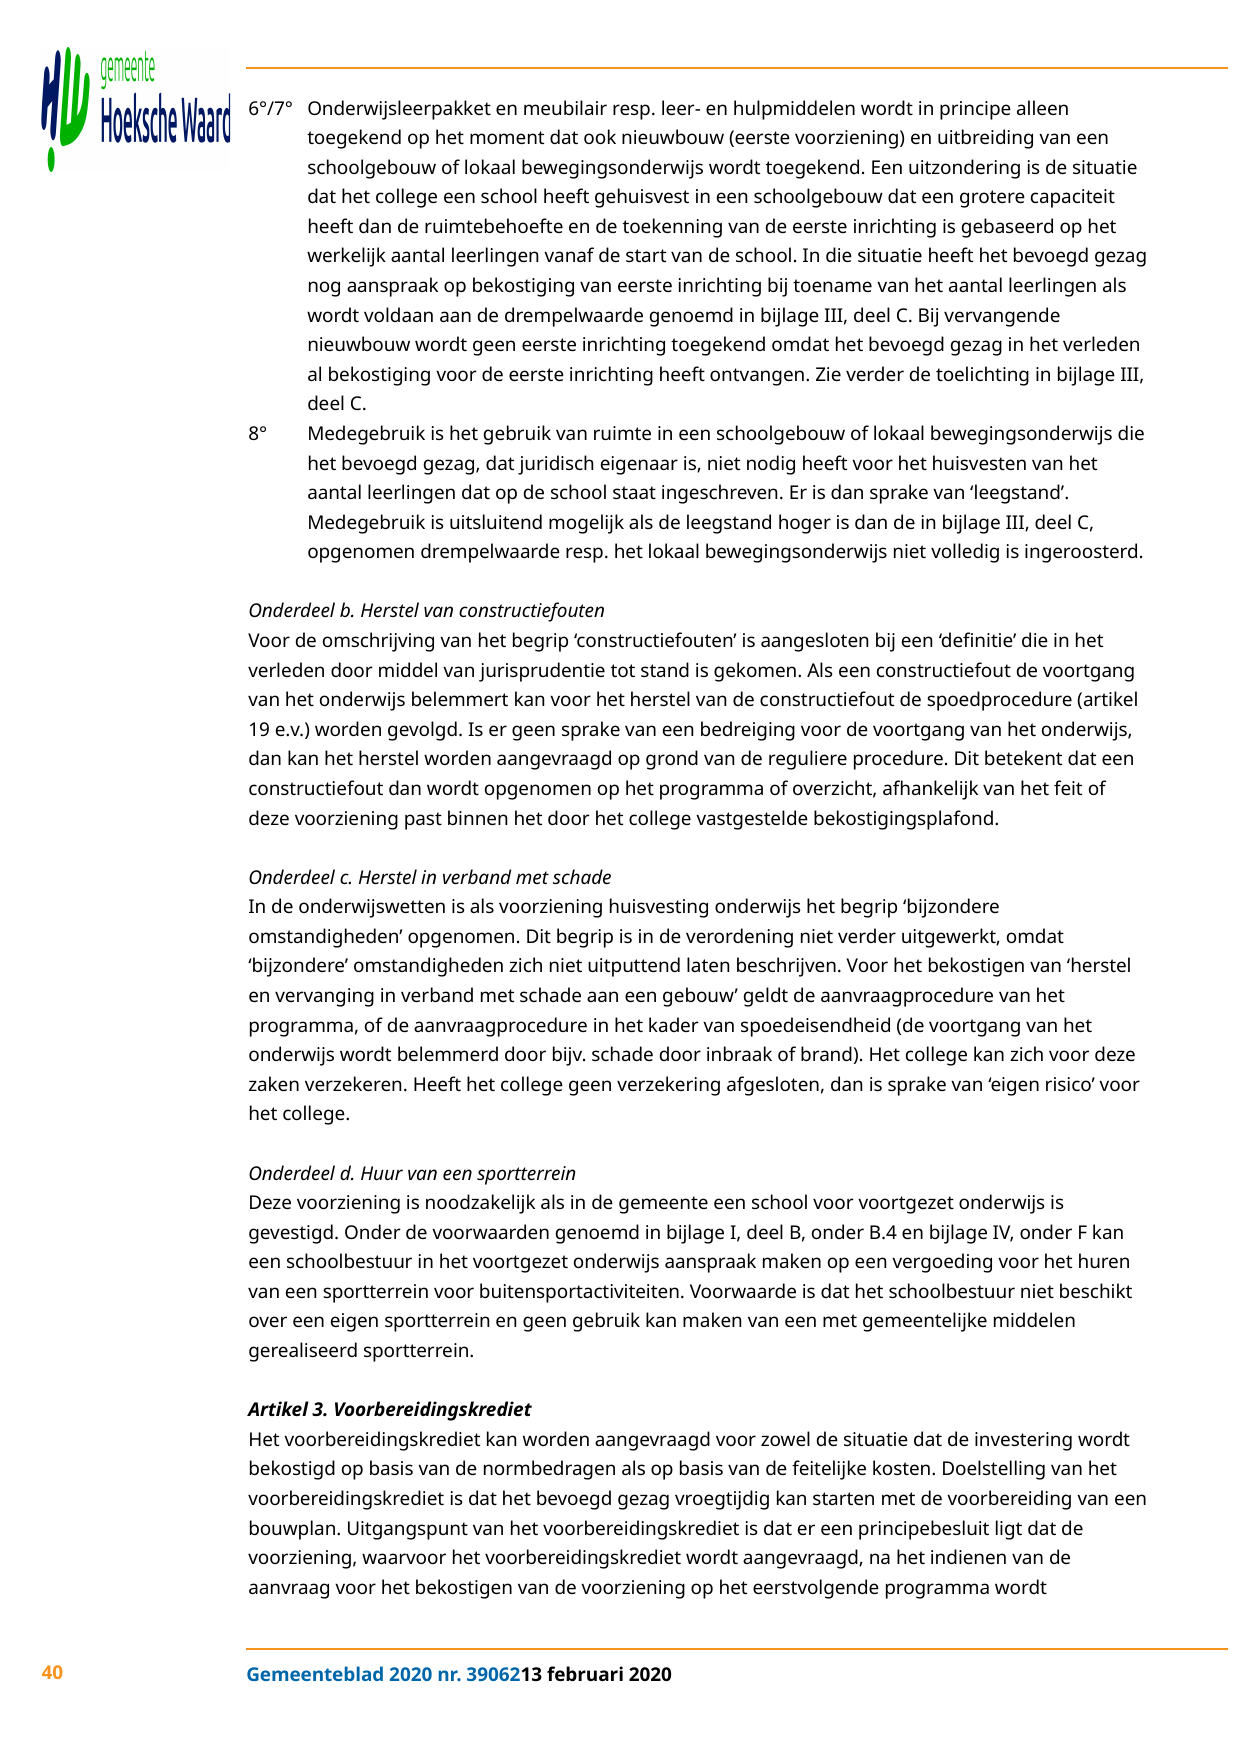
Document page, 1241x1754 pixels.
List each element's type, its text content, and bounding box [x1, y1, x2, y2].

text Deze voorziening is noodzakelijk als in de gemeente een school voor voortgezet onderwijs is gevestigd. Onder de voorwaarden genoemd in bijlage I, deel B, onder B.4 en bijlage IV, onder F kan een schoolbestuur in het voortgezet onderwijs aanspraak maken op een vergoeding voor het huren van een sportterrein voor buitensportactiviteiten. Voorwaarde is dat het schoolbestuur niet beschikt over een eigen sportterrein en geen gebruik kan maken van een met gemeentelijke middelen gerealiseerd sportterrein. [248, 1189, 1152, 1363]
text Onderdeel c. Herstel in verband met schade [248, 864, 1152, 890]
text In de onderwijswetten is als voorziening huisvesting onderwijs het begrip ‘bijzondere omstandigheden’ opgenomen. Dit begrip is in de verordening niet verder uitgewerkt, omdat ‘bijzondere’ omstandigheden zich niet uitputtend laten beschrijven. Voor het bekostigen van ‘herstel en vervanging in verband met schade aan een gebouw’ geldt de aanvraagprocedure van het programma, of de aanvraagprocedure in het kader van spoedeisendheid (de voortgang van het onderwijs wordt belemmerd door bijv. schade door inbraak of brand). Het college kan zich voor deze zaken verzekeren. Heeft het college geen verzekering afgesloten, dan is sprake van ‘eigen risico’ voor het college. [248, 893, 1152, 1126]
text Artikel 3. Voorbereidingskrediet [248, 1396, 1152, 1422]
picture [41, 47, 231, 172]
list Medegebruik is het gebruik van ruimte in een schoolgebouw of lokaal bewegingsonderwijs die het bevoegd gezag, dat juridisch eigenaar is, niet nodig heeft voor het huisvesten van het aantal leerlingen dat op de school staat ingeschreven. Er is dan sprake van ‘leegstand’. Medegebruik is uitsluitend mogelijk als de leegstand hoger is dan de in bijlage III, deel C, opgenomen drempelwaarde resp. het lokaal bewegingsonderwijs niet volledig is ingeroosterd. [248, 420, 1152, 564]
text Voor de omschrijving van het begrip ‘constructiefouten’ is aangesloten bij een ‘definitie’ die in het verleden door middel van jurisprudentie tot stand is gekomen. Als een constructiefout de voortgang van het onderwijs belemmert kan voor het herstel van de constructiefout de spoedprocedure (artikel 19 e.v.) worden gevolgd. Is er geen sprake van een bedreiging voor de voortgang van het onderwijs, dan kan het herstel worden aangevraagd op grond van de reguliere procedure. Dit betekent dat een constructiefout dan wordt opgenomen op het programma of overzicht, afhankelijk van het feit of deze voorziening past binnen het door het college vastgestelde bekostigingsplafond. [248, 627, 1152, 831]
text Het voorbereidingskrediet kan worden aangevraagd voor zowel de situatie dat de investering wordt bekostigd op basis van de normbedragen als op basis van de feitelijke kosten. Doelstelling van het voorbereidingskrediet is dat het bevoegd gezag vroegtijdig kan starten met de voorbereiding van een bouwplan. Uitgangspunt van het voorbereidingskrediet is dat er een principebesluit ligt dat de voorziening, waarvoor het voorbereidingskrediet wordt aangevraagd, na het indienen van de aanvraag voor het bekostigen van de voorziening op het eerstvolgende programma wordt [248, 1426, 1152, 1600]
list Onderwijsleerpakket en meubilair resp. leer- en hulpmiddelen wordt in principe alleen toegekend op het moment dat ook nieuwbouw (eerste voorziening) en uitbreiding van een schoolgebouw of lokaal bewegingsonderwijs wordt toegekend. Een uitzondering is de situatie dat het college een school heeft gehuisvest in een schoolgebouw dat een grotere capaciteit heeft dan de ruimtebehoefte en de toekenning van de eerste inrichting is gebaseerd op het werkelijk aantal leerlingen vanaf de start van de school. In die situatie heeft het bevoegd gezag nog aanspraak op bekostiging van eerste inrichting bij toename van het aantal leerlingen als wordt voldaan aan de drempelwaarde genoemd in bijlage III, deel C. Bij vervangende nieuwbouw wordt geen eerste inrichting toegekend omdat het bevoegd gezag in het verleden al bekostiging voor de eerste inrichting heeft ontvangen. Zie verder de toelichting in bijlage III, deel C. [248, 95, 1152, 416]
text Onderdeel d. Huur van een sportterrein [248, 1160, 1152, 1186]
text Onderdeel b. Herstel van constructiefouten [248, 598, 1152, 623]
